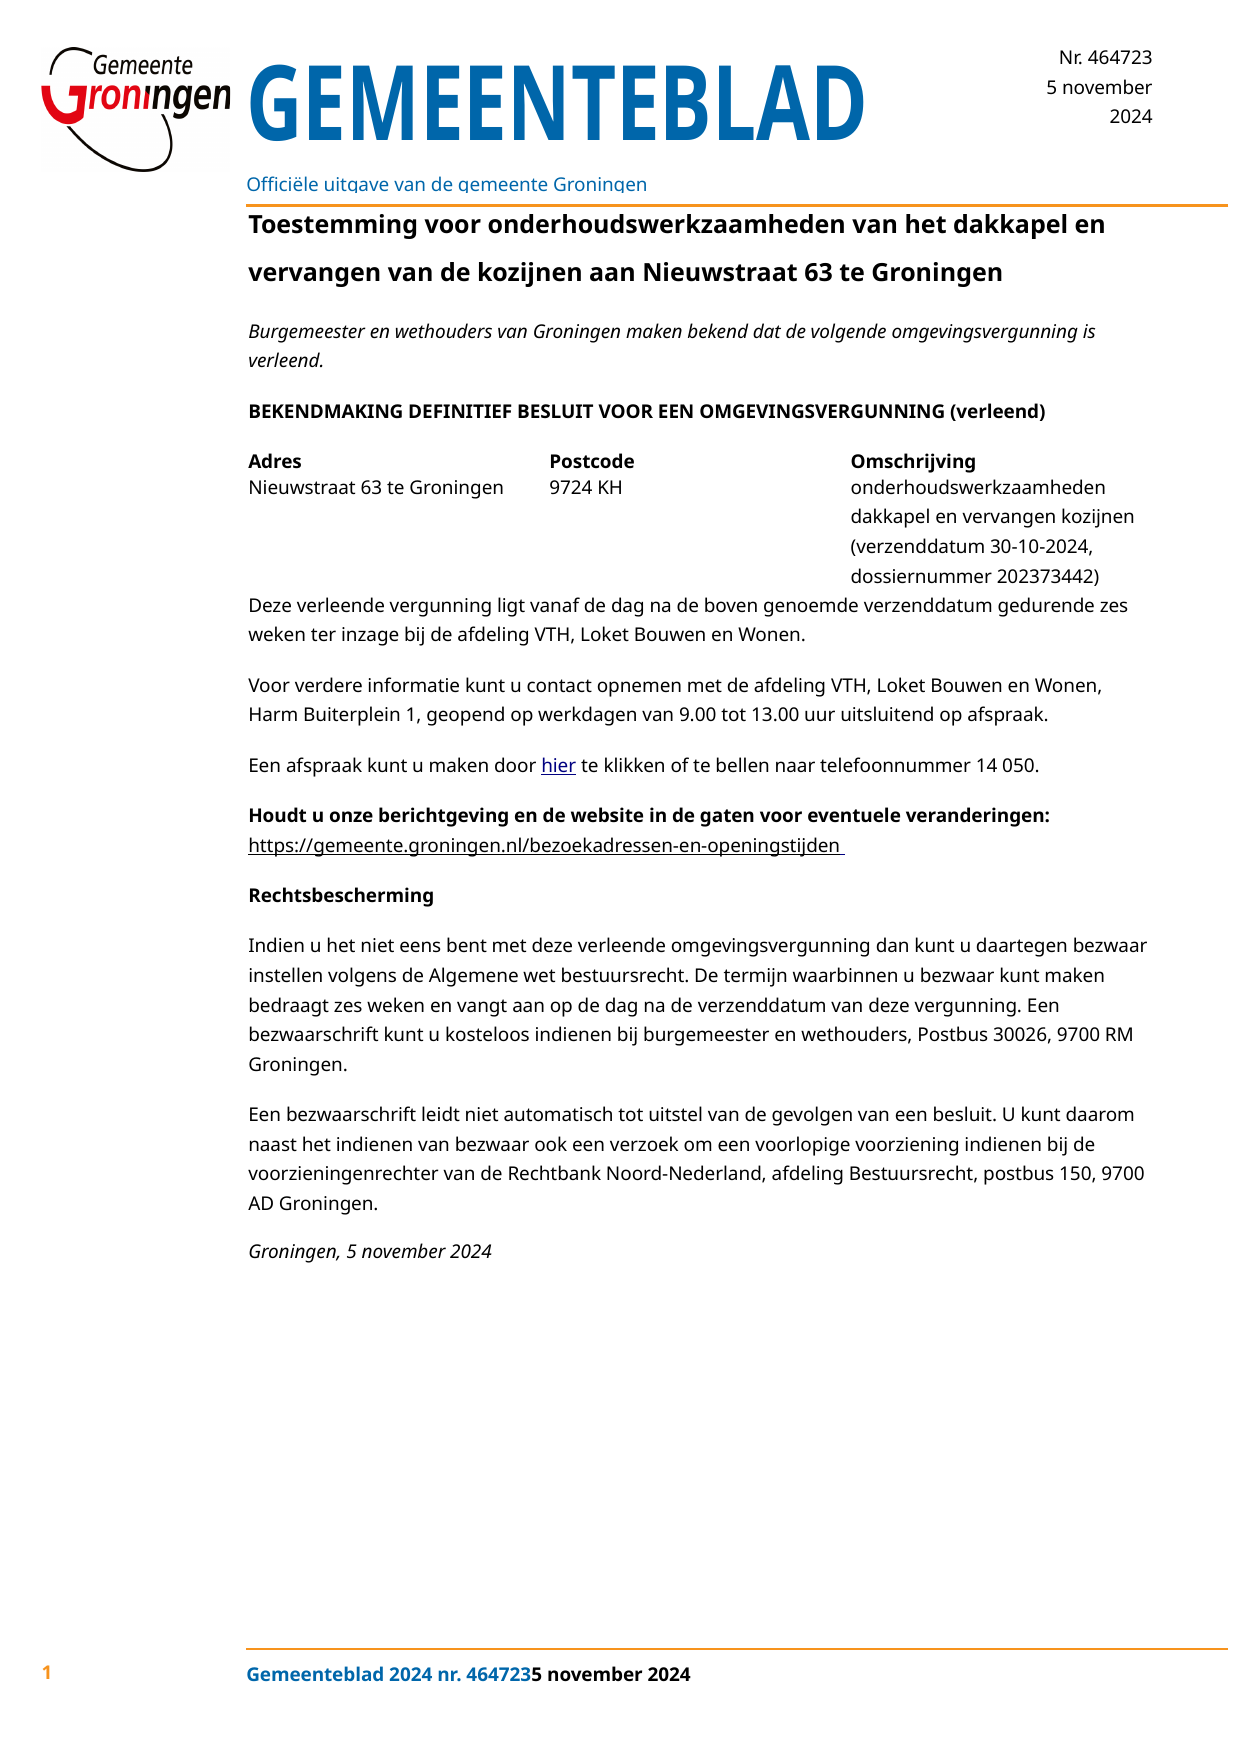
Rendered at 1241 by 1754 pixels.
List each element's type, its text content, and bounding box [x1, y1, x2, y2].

text Groningen, 5 november 2024 [248, 1238, 1152, 1264]
table_header Adres [248, 449, 549, 474]
table_cell onderhoudswerkzaamheden dakkapel en vervangen kozijnen (verzenddatum 30-10-2024, dossiernummer 202373442) [850, 474, 1152, 589]
text Indien u het niet eens bent met deze verleende omgevingsvergunning dan kunt u daartegen bezwaar instellen volgens de Algemene wet bestuursrecht. De termijn waarbinnen u bezwaar kunt maken bedraagt zes weken en vangt aan op de dag na de verzenddatum van deze vergunning. Een bezwaarschrift kunt u kosteloos indienen bij burgemeester en wethouders, Postbus 30026, 9700 RM Groningen. [248, 933, 1152, 1077]
text Rechtsbescherming [248, 882, 1152, 908]
text Voor verdere informatie kunt u contact opnemen met de afdeling VTH, Loket Bouwen en Wonen, Harm Buiterplein 1, geopend op werkdagen van 9.00 tot 13.00 uur uitsluitend op afspraak. [248, 672, 1152, 727]
table_cell Nieuwstraat 63 te Groningen [248, 474, 549, 589]
table_header Postcode [549, 449, 850, 474]
text BEKENDMAKING DEFINITIEF BESLUIT VOOR EEN OMGEVINGSVERGUNNING (verleend) [248, 398, 1152, 424]
table_cell 9724 KH [549, 474, 850, 589]
text Houdt u onze berichtgeving en de website in de gaten voor eventuele veranderingen: https://gemeente.groningen.nl/bezoekadressen-en-openingstijden [248, 802, 1152, 858]
text Een afspraak kunt u maken door hier te klikken of te bellen naar telefoonnummer 14 050. [248, 752, 1152, 778]
picture [41, 47, 231, 172]
text Deze verleende vergunning ligt vanaf de dag na de boven genoemde verzenddatum gedurende zes weken ter inzage bij de afdeling VTH, Loket Bouwen en Wonen. [248, 592, 1152, 647]
text Een bezwaarschrift leidt niet automatisch tot uitstel van de gevolgen van een besluit. U kunt daarom naast het indienen van bezwaar ook een verzoek om een voorlopige voorziening indienen bij de voorzieningenrechter van de Rechtbank Noord-Nederland, afdeling Bestuursrecht, postbus 150, 9700 AD Groningen. [248, 1101, 1152, 1216]
text Burgemeester en wethouders van Groningen maken bekend dat de volgende omgevingsvergunning is verleend. [248, 318, 1152, 373]
text Toestemming voor onderhoudswerkzaamheden van het dakkapel en vervangen van de kozijnen aan Nieuwstraat 63 te Groningen [248, 207, 1152, 288]
table_header Omschrijving [850, 449, 1152, 474]
